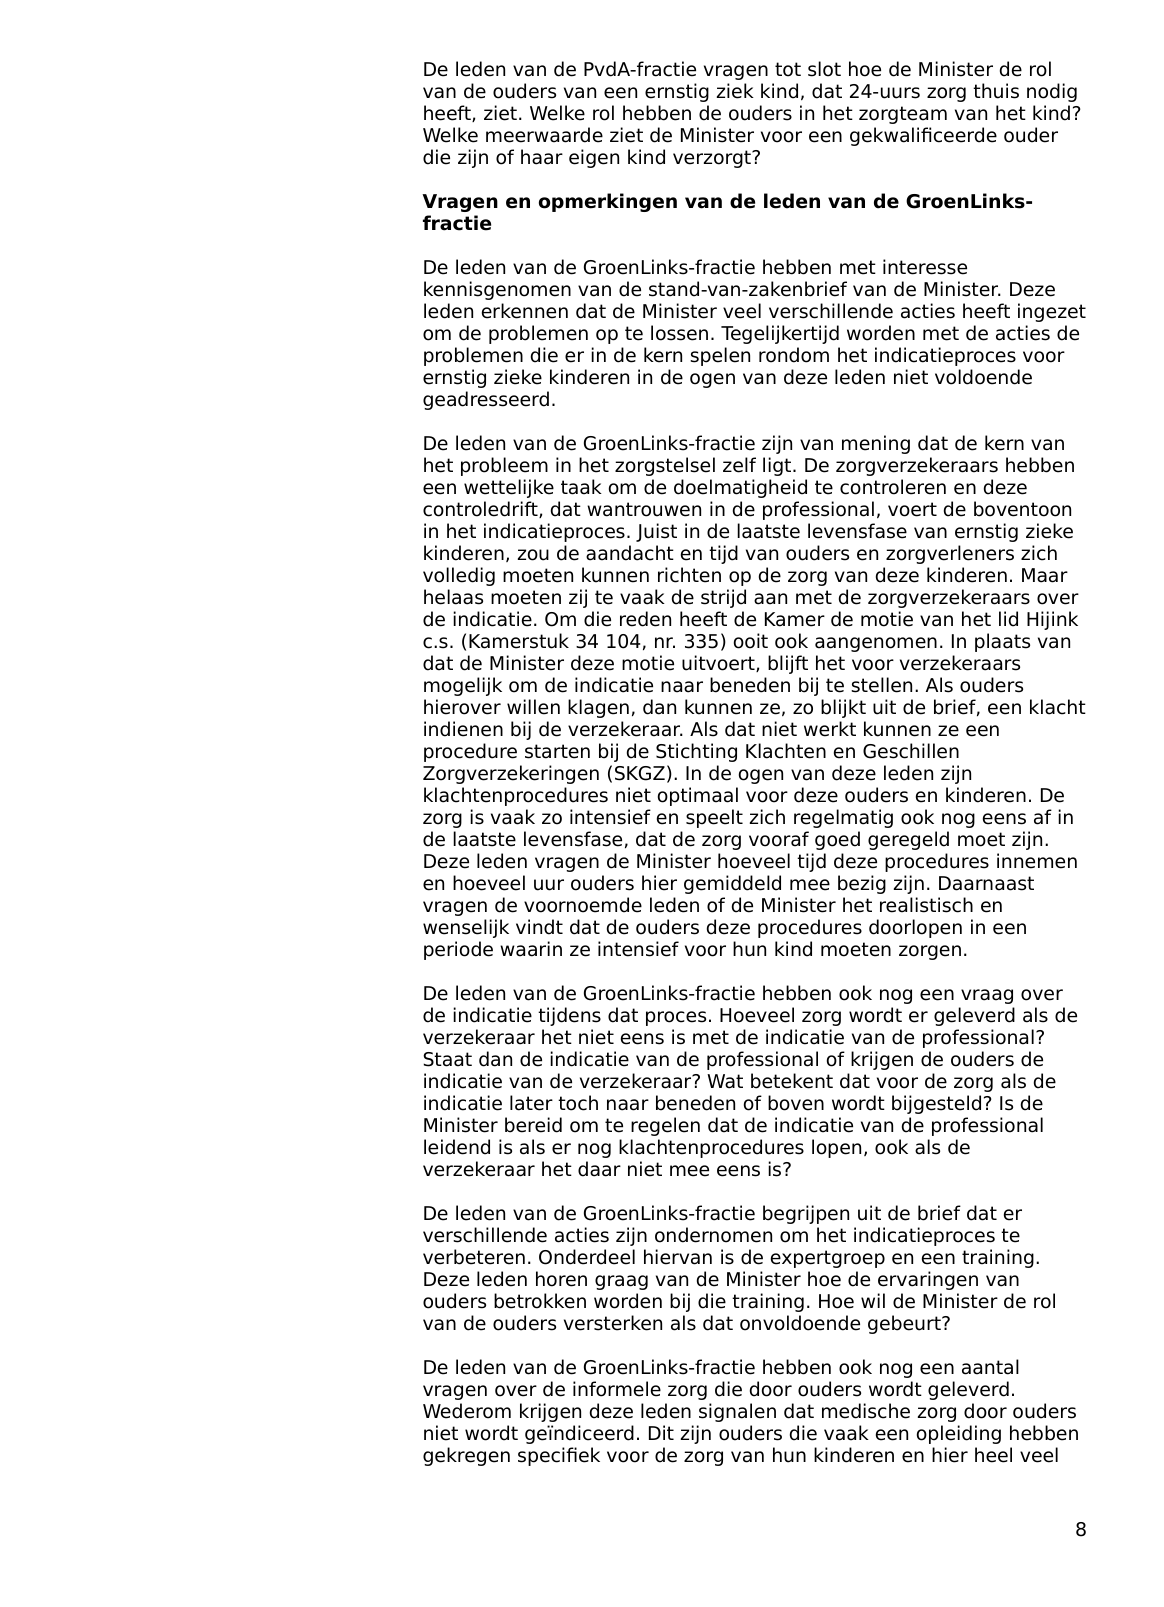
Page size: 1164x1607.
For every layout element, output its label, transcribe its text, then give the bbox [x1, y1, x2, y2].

text De leden van de GroenLinks-fractie hebben met interesse kennisgenomen van de stand-van-zakenbrief van de Minister. Deze leden erkennen dat de Minister veel verschillende acties heeft ingezet om de problemen op te lossen. Tegelijkertijd worden met de acties de problemen die er in de kern spelen rondom het indicatieproces voor ernstig zieke kinderen in de ogen van deze leden niet voldoende geadresseerd. [422, 257, 1087, 411]
text De leden van de PvdA-fractie vragen tot slot hoe de Minister de rol van de ouders van een ernstig ziek kind, dat 24-uurs zorg thuis nodig heeft, ziet. Welke rol hebben de ouders in het zorgteam van het kind? Welke meerwaarde ziet de Minister voor een gekwalificeerde ouder die zijn of haar eigen kind verzorgt? [422, 59, 1087, 169]
text De leden van de GroenLinks-fractie begrijpen uit de brief dat er verschillende acties zijn ondernomen om het indicatieproces te verbeteren. Onderdeel hiervan is de expertgroep en een training. Deze leden horen graag van de Minister hoe de ervaringen van ouders betrokken worden bij die training. Hoe wil de Minister de rol van de ouders versterken als dat onvoldoende gebeurt? [422, 1203, 1087, 1335]
text De leden van de GroenLinks-fractie hebben ook nog een vraag over de indicatie tijdens dat proces. Hoeveel zorg wordt er geleverd als de verzekeraar het niet eens is met de indicatie van de professional? Staat dan de indicatie van de professional of krijgen de ouders de indicatie van de verzekeraar? Wat betekent dat voor de zorg als de indicatie later toch naar beneden of boven wordt bijgesteld? Is de Minister bereid om te regelen dat de indicatie van de professional leidend is als er nog klachtenprocedures lopen, ook als de verzekeraar het daar niet mee eens is? [422, 983, 1087, 1181]
subtitle Vragen en opmerkingen van de leden van de GroenLinks-fractie [422, 191, 1087, 235]
text De leden van de GroenLinks-fractie zijn van mening dat de kern van het probleem in het zorgstelsel zelf ligt. De zorgverzekeraars hebben een wettelijke taak om de doelmatigheid te controleren en deze controledrift, dat wantrouwen in de professional, voert de boventoon in het indicatieproces. Juist in de laatste levensfase van ernstig zieke kinderen, zou de aandacht en tijd van ouders en zorgverleners zich volledig moeten kunnen richten op de zorg van deze kinderen. Maar helaas moeten zij te vaak de strijd aan met de zorgverzekeraars over de indicatie. Om die reden heeft de Kamer de motie van het lid Hijink c.s. (Kamerstuk 34 104, nr. 335) ooit ook aangenomen. In plaats van dat de Minister deze motie uitvoert, blijft het voor verzekeraars mogelijk om de indicatie naar beneden bij te stellen. Als ouders hierover willen klagen, dan kunnen ze, zo blijkt uit de brief, een klacht indienen bij de verzekeraar. Als dat niet werkt kunnen ze een procedure starten bij de Stichting Klachten en Geschillen Zorgverzekeringen (SKGZ). In de ogen van deze leden zijn klachtenprocedures niet optimaal voor deze ouders en kinderen. De zorg is vaak zo intensief en speelt zich regelmatig ook nog eens af in de laatste levensfase, dat de zorg vooraf goed geregeld moet zijn. Deze leden vragen de Minister hoeveel tijd deze procedures innemen en hoeveel uur ouders hier gemiddeld mee bezig zijn. Daarnaast vragen de voornoemde leden of de Minister het realistisch en wenselijk vindt dat de ouders deze procedures doorlopen in een periode waarin ze intensief voor hun kind moeten zorgen. [422, 433, 1087, 961]
text De leden van de GroenLinks-fractie hebben ook nog een aantal vragen over de informele zorg die door ouders wordt geleverd. Wederom krijgen deze leden signalen dat medische zorg door ouders niet wordt geïndiceerd. Dit zijn ouders die vaak een opleiding hebben gekregen specifiek voor de zorg van hun kinderen en hier heel veel [422, 1357, 1087, 1467]
